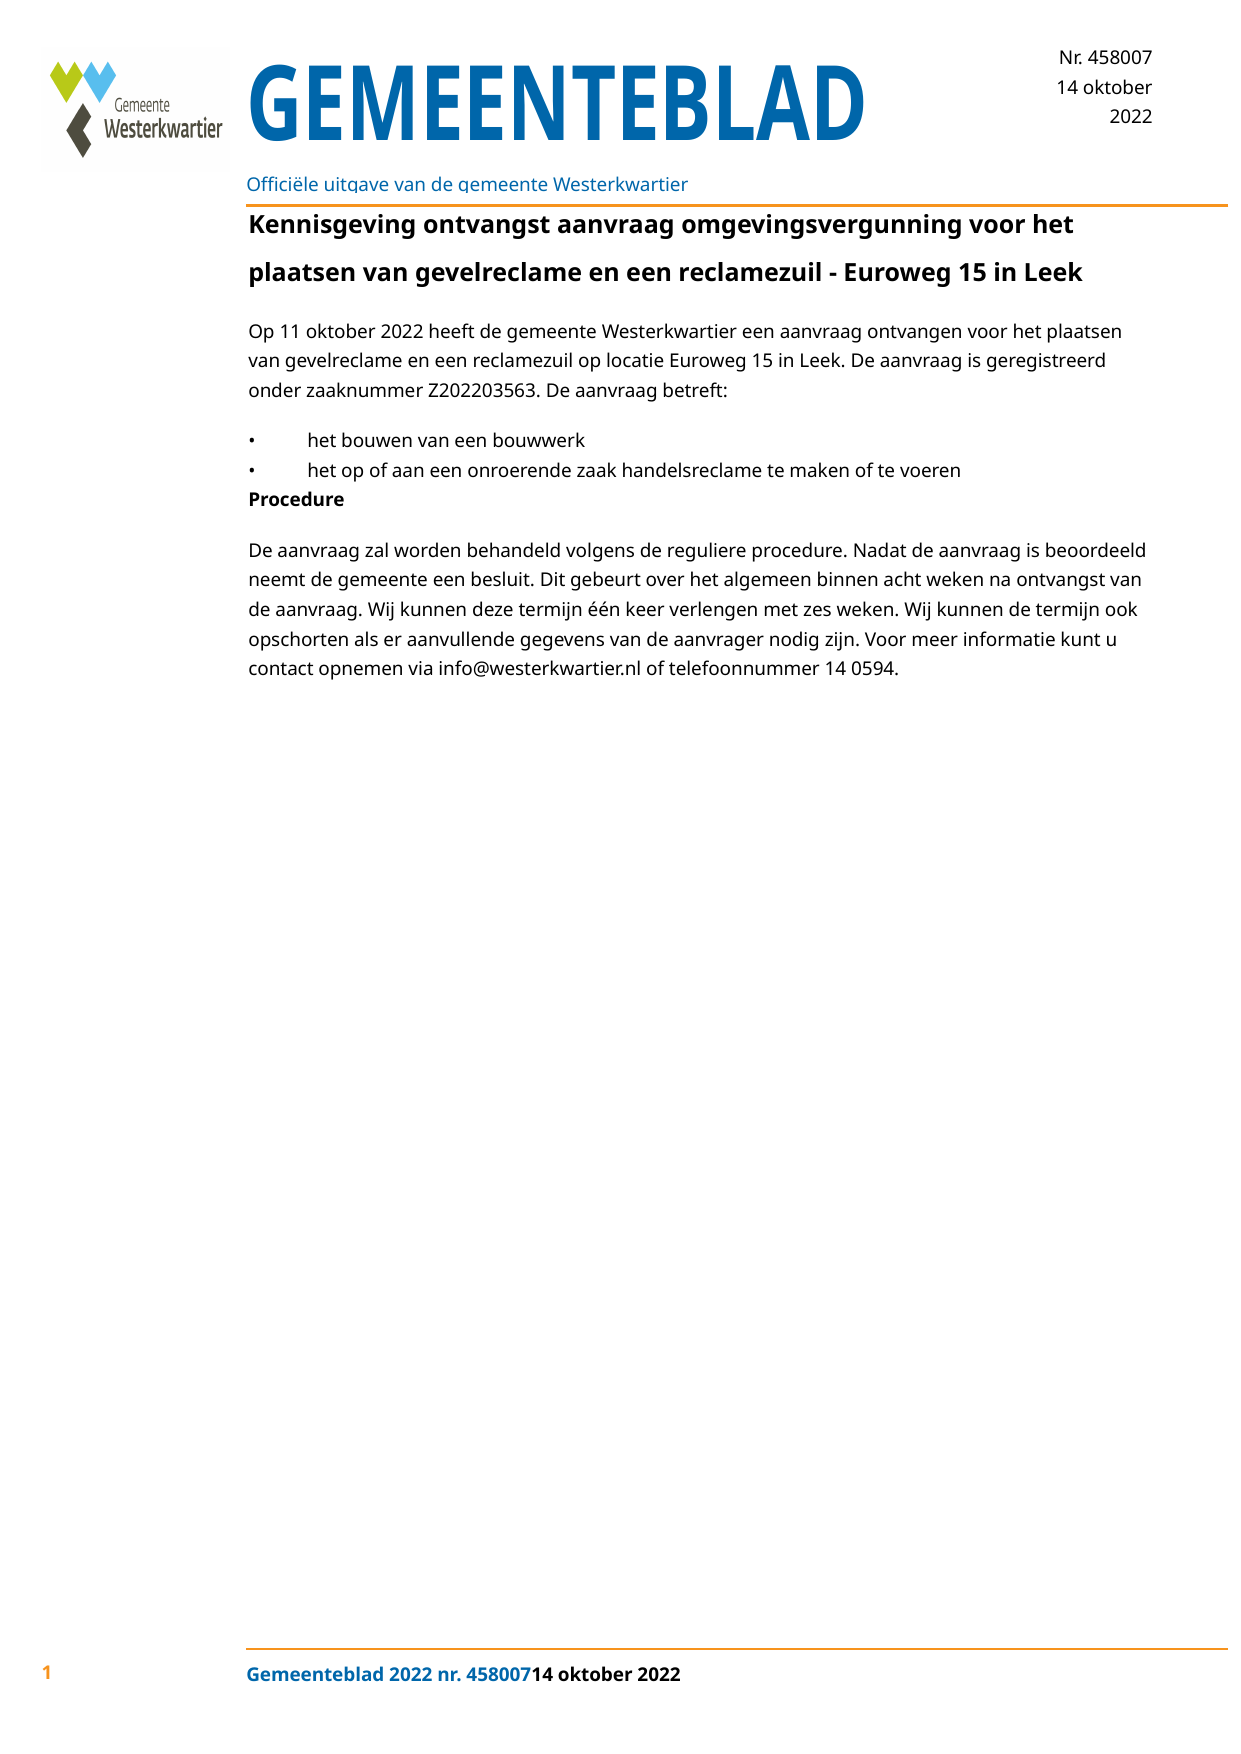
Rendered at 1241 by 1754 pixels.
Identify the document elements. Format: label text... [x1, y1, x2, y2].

text Op 11 oktober 2022 heeft de gemeente Westerkwartier een aanvraag ontvangen voor het plaatsen van gevelreclame en een reclamezuil op locatie Euroweg 15 in Leek. De aanvraag is geregistreerd onder zaaknummer Z202203563. De aanvraag betreft: [248, 318, 1152, 403]
text Kennisgeving ontvangst aanvraag omgevingsvergunning voor het plaatsen van gevelreclame en een reclamezuil - Euroweg 15 in Leek [248, 207, 1152, 288]
text Procedure [248, 487, 1152, 512]
picture [41, 47, 231, 172]
text De aanvraag zal worden behandeld volgens de reguliere procedure. Nadat de aanvraag is beoordeeld neemt de gemeente een besluit. Dit gebeurt over het algemeen binnen acht weken na ontvangst van de aanvraag. Wij kunnen deze termijn één keer verlengen met zes weken. Wij kunnen de termijn ook opschorten als er aanvullende gegevens van de aanvrager nodig zijn. Voor meer informatie kunt u contact opnemen via info@westerkwartier.nl of telefoonnummer 14 0594. [248, 537, 1152, 681]
list het op of aan een onroerende zaak handelsreclame te maken of te voeren [248, 457, 1152, 483]
list het bouwen van een bouwwerk [248, 427, 1152, 453]
